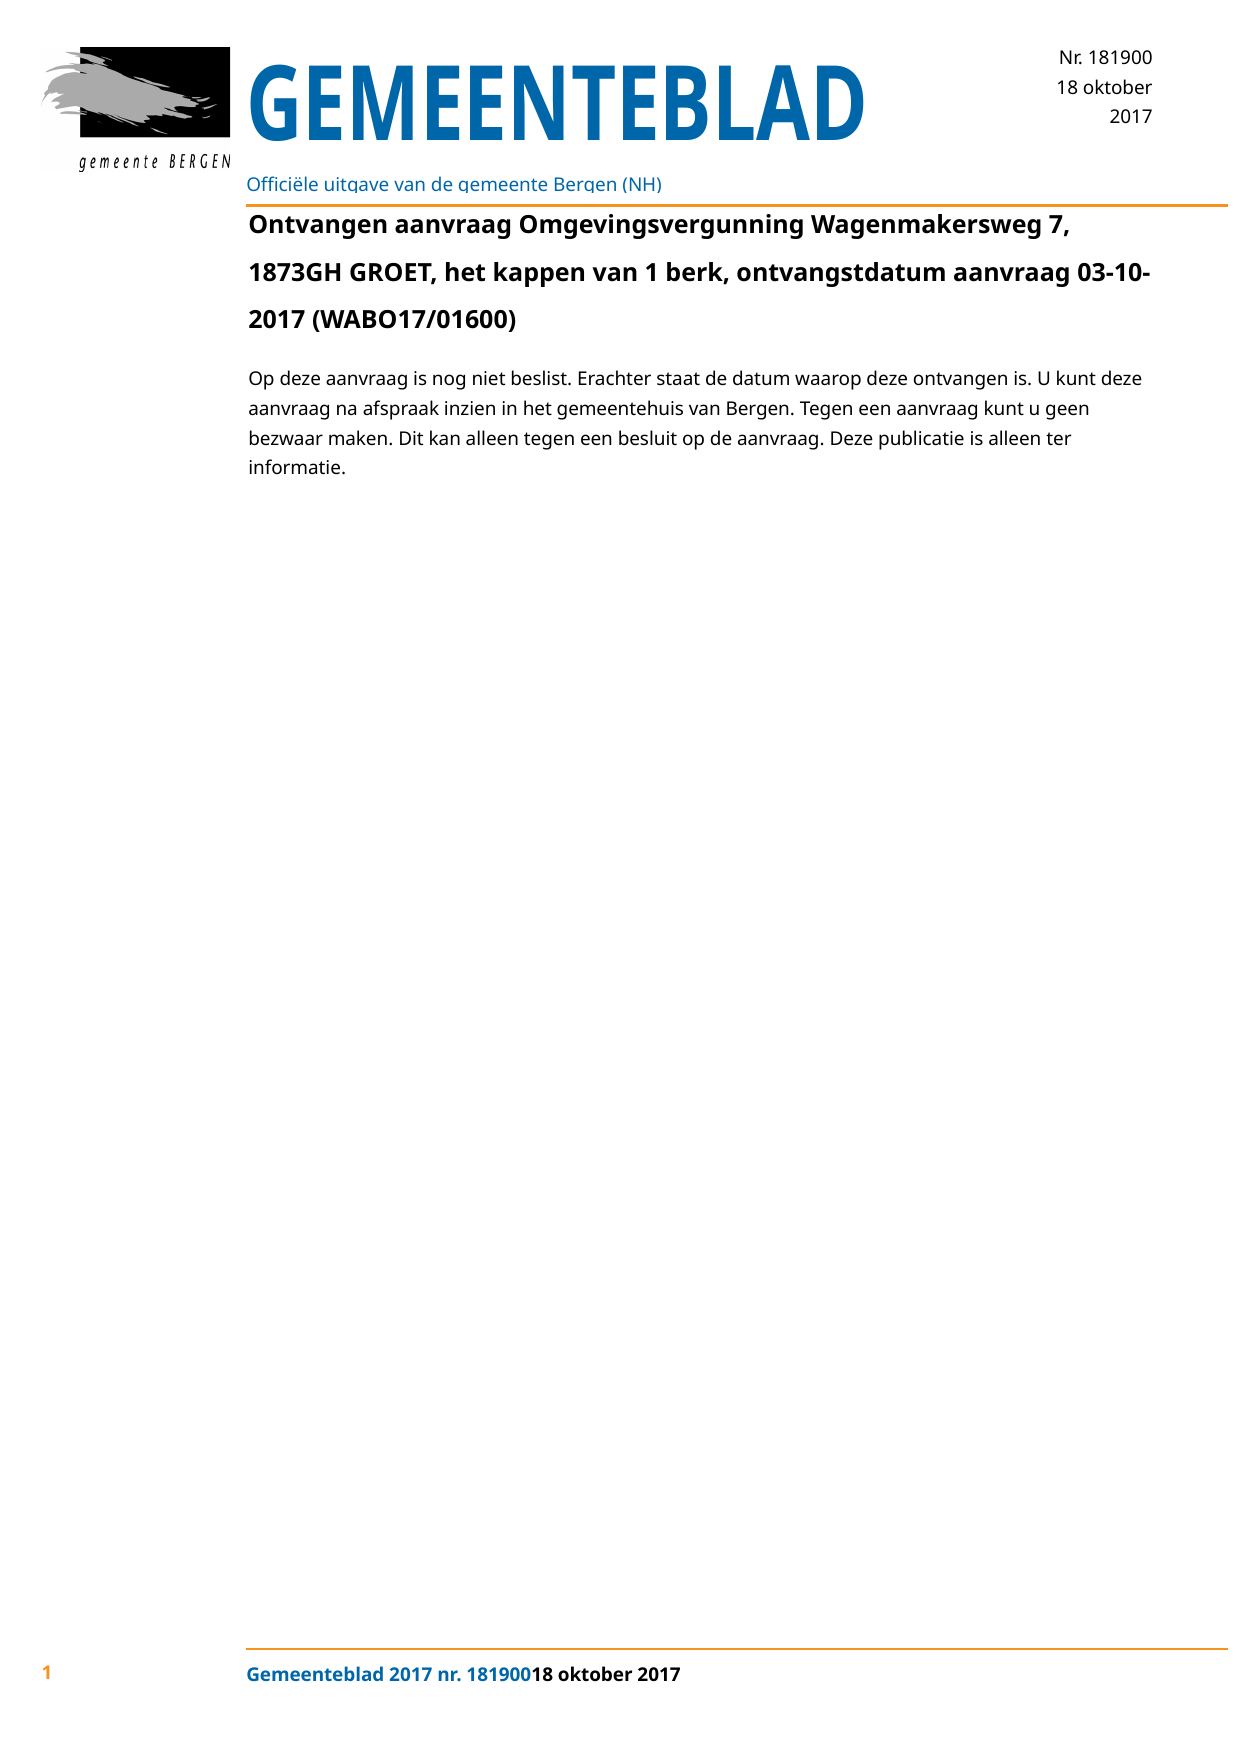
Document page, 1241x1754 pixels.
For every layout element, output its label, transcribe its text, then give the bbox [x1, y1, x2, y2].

text Op deze aanvraag is nog niet beslist. Erachter staat de datum waarop deze ontvangen is. U kunt deze aanvraag na afspraak inzien in het gemeentehuis van Bergen. Tegen een aanvraag kunt u geen bezwaar maken. Dit kan alleen tegen een besluit op de aanvraag. Deze publicatie is alleen ter informatie. [248, 366, 1152, 480]
picture [41, 47, 231, 172]
text Ontvangen aanvraag Omgevingsvergunning Wagenmakersweg 7, 1873GH GROET, het kappen van 1 berk, ontvangstdatum aanvraag 03-10-2017 (WABO17/01600) [248, 207, 1152, 336]
